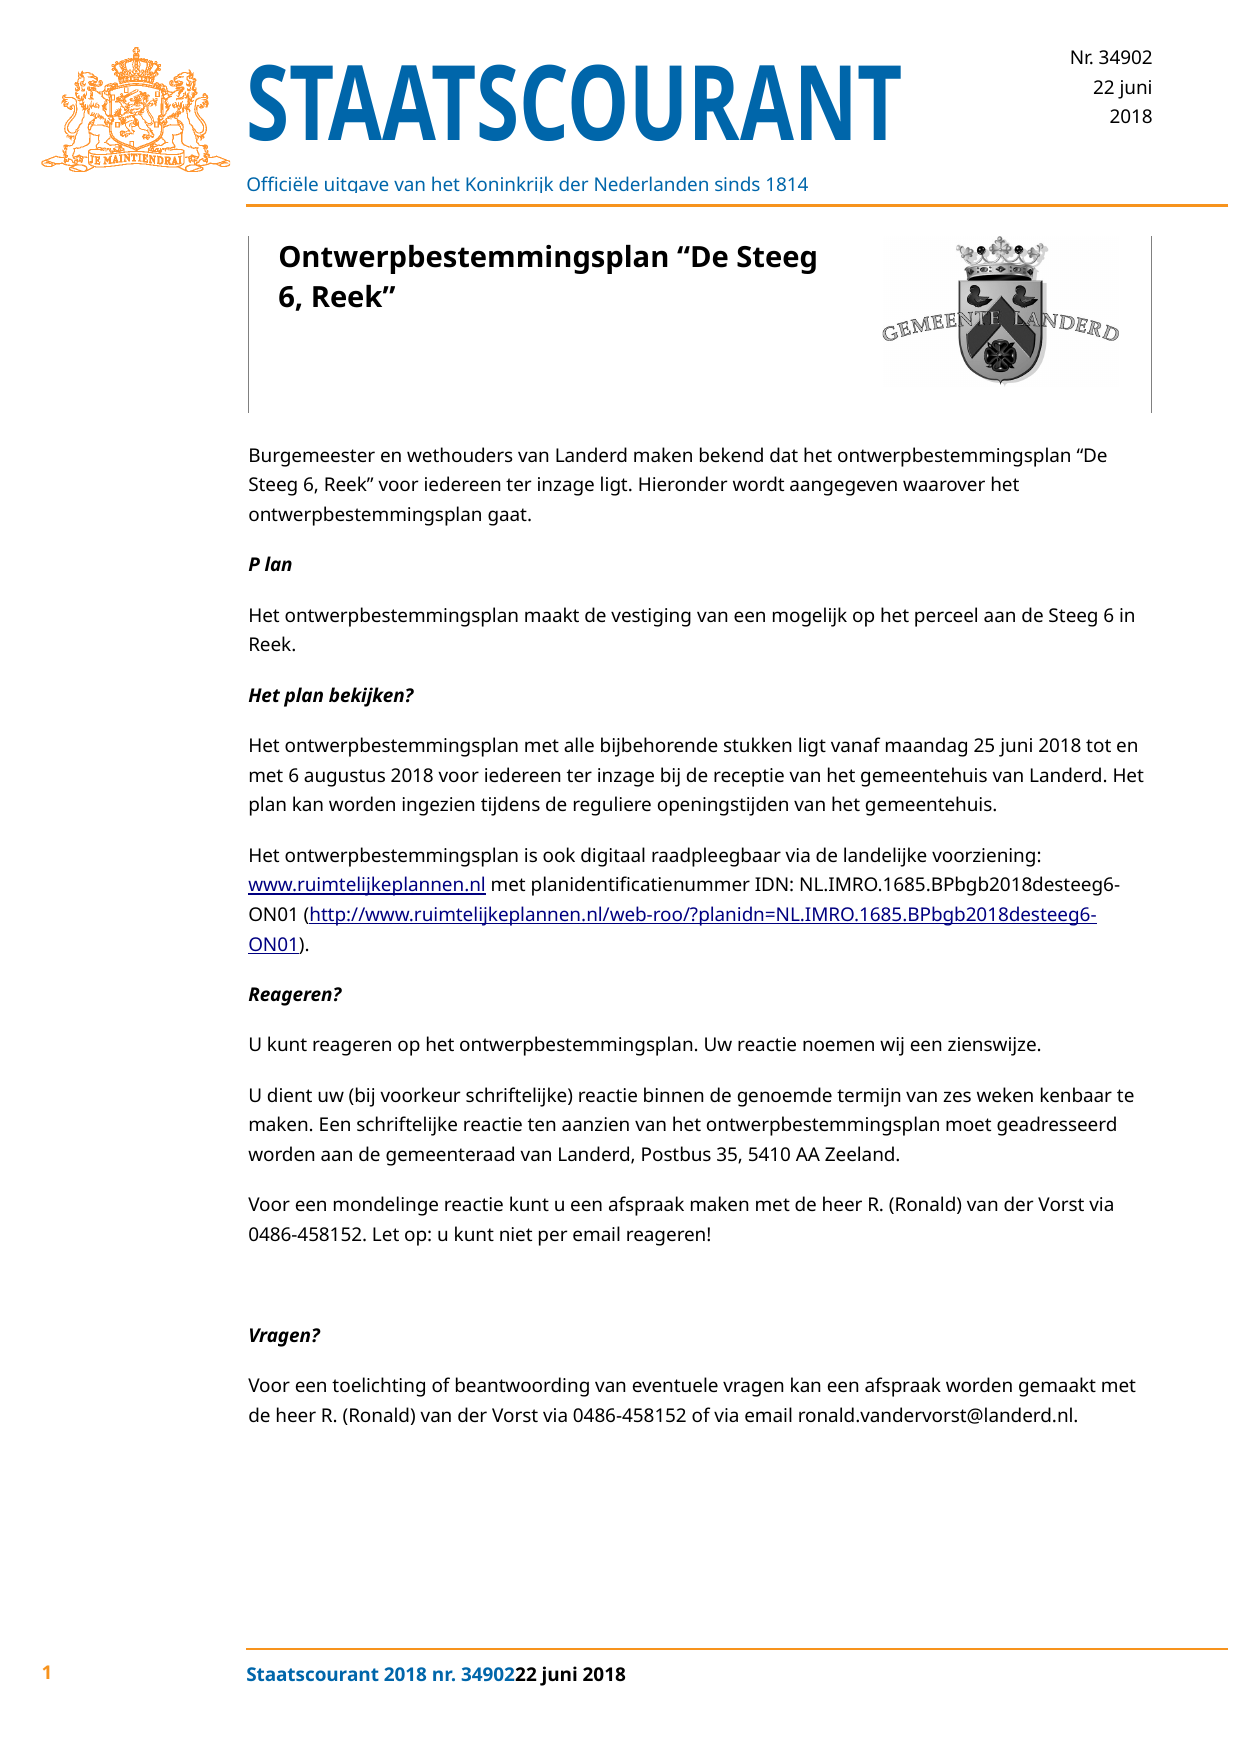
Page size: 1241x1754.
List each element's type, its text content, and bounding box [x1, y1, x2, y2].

text Reageren? [248, 981, 1152, 1007]
text P lan [248, 552, 1152, 577]
text Voor een mondelinge reactie kunt u een afspraak maken met de heer R. (Ronald) van der Vorst via 0486-458152. Let op: u kunt niet per email reageren! [248, 1192, 1152, 1247]
text Het ontwerpbestemmingsplan maakt de vestiging van een mogelijk op het perceel aan de Steeg 6 in Reek. [248, 602, 1152, 657]
picture [882, 236, 1119, 387]
text U dient uw (bij voorkeur schriftelijke) reactie binnen de genoemde termijn van zes weken kenbaar te maken. Een schriftelijke reactie ten aanzien van het ontwerpbestemmingsplan moet geadresseerd worden aan de gemeenteraad van Landerd, Postbus 35, 5410 AA Zeeland. [248, 1082, 1152, 1167]
table_header Ontwerpbestemmingsplan “De Steeg 6, Reek” [249, 236, 850, 413]
picture [41, 47, 231, 172]
text Het ontwerpbestemmingsplan met alle bijbehorende stukken ligt vanaf maandag 25 juni 2018 tot en met 6 augustus 2018 voor iedereen ter inzage bij de receptie van het gemeentehuis van Landerd. Het plan kan worden ingezien tijdens de reguliere openingstijden van het gemeentehuis. [248, 732, 1152, 817]
text U kunt reageren op het ontwerpbestemmingsplan. Uw reactie noemen wij een zienswijze. [248, 1032, 1152, 1057]
table_header [850, 236, 1151, 413]
text Het ontwerpbestemmingsplan is ook digitaal raadpleegbaar via de landelijke voorziening: www.ruimtelijkeplannen.nl met planidentificatienummer IDN: NL.IMRO.1685.BPbgb2018desteeg6-ON01 (http://www.ruimtelijkeplannen.nl/web-roo/?planidn=NL.IMRO.1685.BPbgb2018desteeg6-ON01). [248, 842, 1152, 957]
text Vragen? [248, 1322, 1152, 1348]
text Het plan bekijken? [248, 682, 1152, 708]
text Voor een toelichting of beantwoording van eventuele vragen kan een afspraak worden gemaakt met de heer R. (Ronald) van der Vorst via 0486-458152 of via email ronald.vandervorst@landerd.nl. [248, 1372, 1152, 1428]
text Burgemeester en wethouders van Landerd maken bekend dat het ontwerpbestemmingsplan “De Steeg 6, Reek” voor iedereen ter inzage ligt. Hieronder wordt aangegeven waarover het ontwerpbestemmingsplan gaat. [248, 442, 1152, 527]
